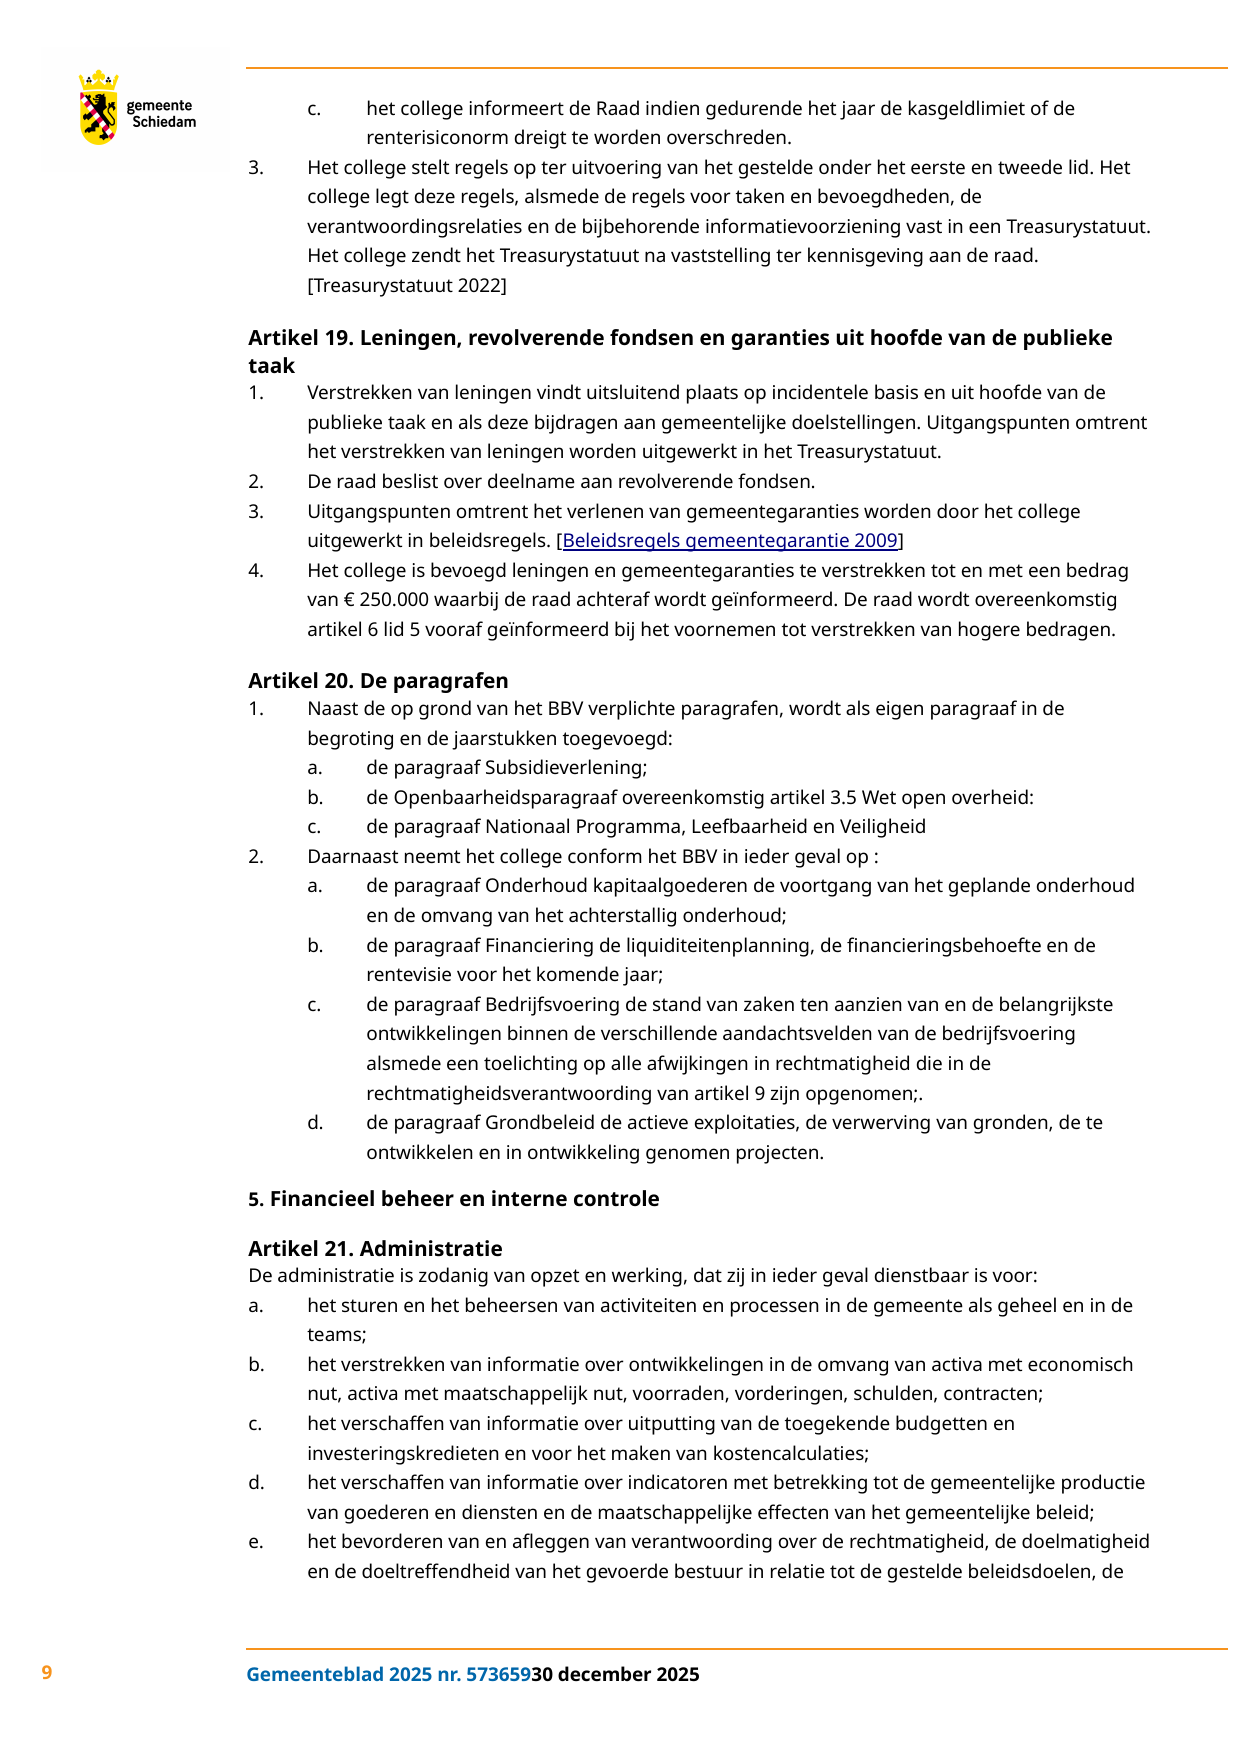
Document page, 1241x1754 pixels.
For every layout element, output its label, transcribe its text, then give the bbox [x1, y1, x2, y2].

list Naast de op grond van het BBV verplichte paragrafen, wordt als eigen paragraaf in de begroting en de jaarstukken toegevoegd: [248, 695, 1152, 750]
list De raad beslist over deelname aan revolverende fondsen. [248, 468, 1152, 494]
text Artikel 19. Leningen, revolverende fondsen en garanties uit hoofde van de publieke taak [248, 323, 1152, 379]
list de paragraaf Grondbeleid de actieve exploitaties, de verwerving van gronden, de te ontwikkelen en in ontwikkeling genomen projecten. [307, 1109, 1152, 1164]
list Het college is bevoegd leningen en gemeentegaranties te verstrekken tot en met een bedrag van € 250.000 waarbij de raad achteraf wordt geïnformeerd. De raad wordt overeenkomstig artikel 6 lid 5 vooraf geïnformeerd bij het voornemen tot verstrekken van hogere bedragen. [248, 557, 1152, 642]
list het verschaffen van informatie over uitputting van de toegekende budgetten en investeringskredieten en voor het maken van kostencalculaties; [248, 1410, 1152, 1465]
list de paragraaf Bedrijfsvoering de stand van zaken ten aanzien van en de belangrijkste ontwikkelingen binnen de verschillende aandachtsvelden van de bedrijfsvoering alsmede een toelichting op alle afwijkingen in rechtmatigheid die in de rechtmatigheidsverantwoording van artikel 9 zijn opgenomen;. [307, 991, 1152, 1105]
list de paragraaf Nationaal Programma, Leefbaarheid en Veiligheid [307, 813, 1152, 839]
list de Openbaarheidsparagraaf overeenkomstig artikel 3.5 Wet open overheid: [307, 784, 1152, 809]
list de paragraaf Onderhoud kapitaalgoederen de voortgang van het geplande onderhoud en de omvang van het achterstallig onderhoud; [307, 873, 1152, 928]
text Artikel 21. Administratie [248, 1234, 1152, 1262]
list Verstrekken van leningen vindt uitsluitend plaats op incidentele basis en uit hoofde van de publieke taak en als deze bijdragen aan gemeentelijke doelstellingen. Uitgangspunten omtrent het verstrekken van leningen worden uitgewerkt in het Treasurystatuut. [248, 379, 1152, 464]
list Uitgangspunten omtrent het verlenen van gemeentegaranties worden door het college uitgewerkt in beleidsregels. [Beleidsregels gemeentegarantie 2009] [248, 498, 1152, 553]
picture [41, 47, 231, 172]
list Daarnaast neemt het college conform het BBV in ieder geval op : [248, 843, 1152, 869]
text De administratie is zodanig van opzet en werking, dat zij in ieder geval dienstbaar is voor: [248, 1262, 1152, 1288]
text Artikel 20. De paragrafen [248, 667, 1152, 695]
list Het college stelt regels op ter uitvoering van het gestelde onder het eerste en tweede lid. Het college legt deze regels, alsmede de regels voor taken en bevoegdheden, de verantwoordingsrelaties en de bijbehorende informatievoorziening vast in een Treasurystatuut. Het college zendt het Treasurystatuut na vaststelling ter kennisgeving aan de raad. [Treasurystatuut 2022] [248, 154, 1152, 298]
list het verschaffen van informatie over indicatoren met betrekking tot de gemeentelijke productie van goederen en diensten en de maatschappelijke effecten van het gemeentelijke beleid; [248, 1469, 1152, 1524]
list het verstrekken van informatie over ontwikkelingen in de omvang van activa met economisch nut, activa met maatschappelijk nut, voorraden, vorderingen, schulden, contracten; [248, 1351, 1152, 1406]
list het sturen en het beheersen van activiteiten en processen in de gemeente als geheel en in de teams; [248, 1292, 1152, 1347]
list de paragraaf Subsidieverlening; [307, 754, 1152, 780]
list de paragraaf Financiering de liquiditeitenplanning, de financieringsbehoefte en de rentevisie voor het komende jaar; [307, 932, 1152, 987]
list het bevorderen van en afleggen van verantwoording over de rechtmatigheid, de doelmatigheid en de doeltreffendheid van het gevoerde bestuur in relatie tot de gestelde beleidsdoelen, de [248, 1528, 1152, 1584]
text 5. Financieel beheer en interne controle [248, 1184, 1152, 1213]
list het college informeert de Raad indien gedurende het jaar de kasgeldlimiet of de renterisiconorm dreigt te worden overschreden. [307, 95, 1152, 150]
